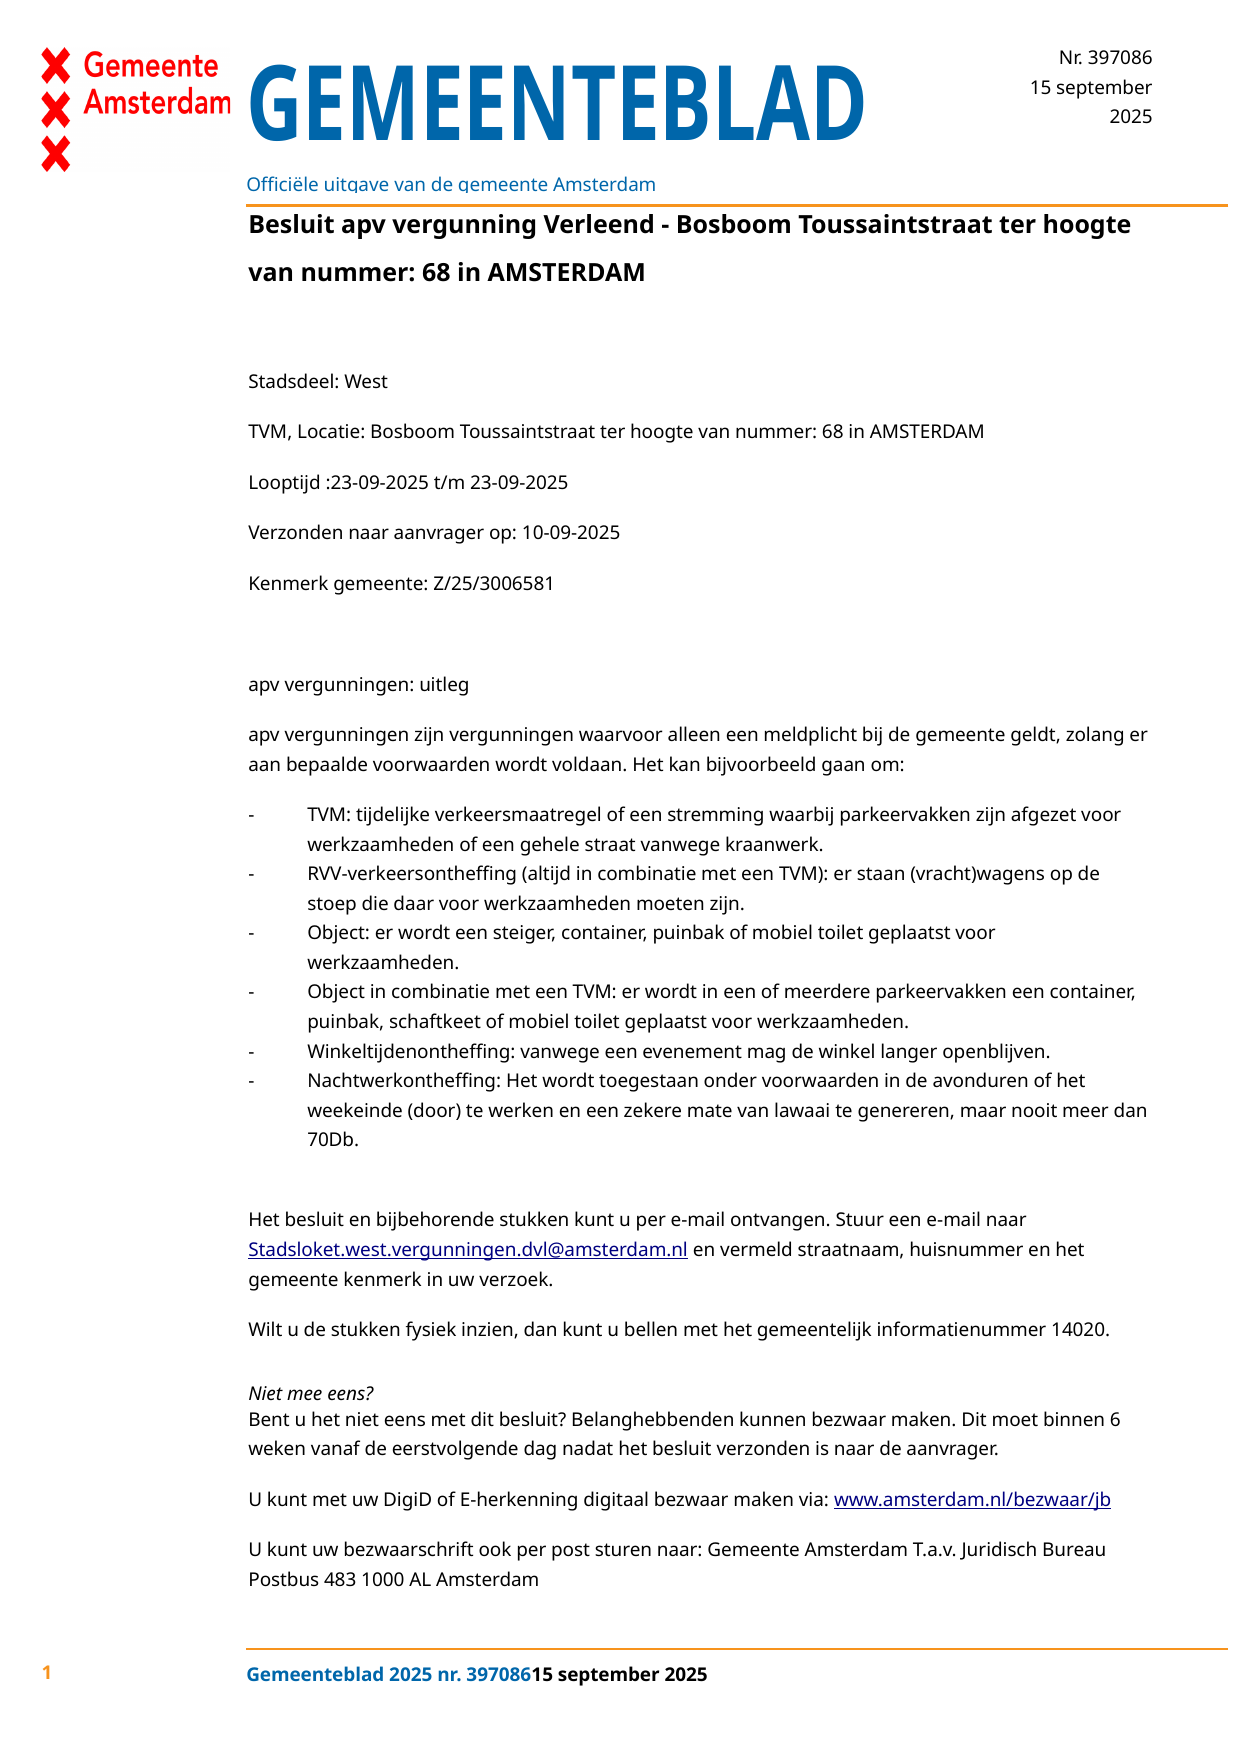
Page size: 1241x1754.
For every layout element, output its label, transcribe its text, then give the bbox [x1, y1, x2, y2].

text Stadsdeel: West [248, 368, 1152, 394]
text Besluit apv vergunning Verleend - Bosboom Toussaintstraat ter hoogte van nummer: 68 in AMSTERDAM [248, 207, 1152, 288]
text TVM, Locatie: Bosboom Toussaintstraat ter hoogte van nummer: 68 in AMSTERDAM [248, 419, 1152, 444]
text apv vergunningen: uitleg [248, 671, 1152, 697]
text U kunt uw bezwaarschrift ook per post sturen naar: Gemeente Amsterdam T.a.v. Juridisch Bureau Postbus 483 1000 AL Amsterdam [248, 1536, 1152, 1592]
picture [41, 47, 231, 172]
text Bent u het niet eens met dit besluit? Belanghebbenden kunnen bezwaar maken. Dit moet binnen 6 weken vanaf de eerstvolgende dag nadat het besluit verzonden is naar de aanvrager. [248, 1406, 1152, 1461]
list Nachtwerkontheffing: Het wordt toegestaan onder voorwaarden in de avonduren of het weekeinde (door) te werken en een zekere mate van lawaai te genereren, maar nooit meer dan 70Db. [248, 1067, 1152, 1152]
text U kunt met uw DigiD of E-herkenning digitaal bezwaar maken via: www.amsterdam.nl/bezwaar/jb [248, 1486, 1152, 1512]
list TVM: tijdelijke verkeersmaatregel of een stremming waarbij parkeervakken zijn afgezet voor werkzaamheden of een gehele straat vanwege kraanwerk. [248, 801, 1152, 857]
text Het besluit en bijbehorende stukken kunt u per e-mail ontvangen. Stuur een e-mail naar Stadsloket.west.vergunningen.dvl@amsterdam.nl en vermeld straatnaam, huisnummer en het gemeente kenmerk in uw verzoek. [248, 1207, 1152, 1292]
text Kenmerk gemeente: Z/25/3006581 [248, 570, 1152, 596]
text Verzonden naar aanvrager op: 10-09-2025 [248, 519, 1152, 545]
text Looptijd :23-09-2025 t/m 23-09-2025 [248, 469, 1152, 495]
text Niet mee eens? [248, 1380, 1152, 1406]
list Object in combinatie met een TVM: er wordt in een of meerdere parkeervakken een container, puinbak, schaftkeet of mobiel toilet geplaatst voor werkzaamheden. [248, 979, 1152, 1034]
list Winkeltijdenontheffing: vanwege een evenement mag de winkel langer openblijven. [248, 1038, 1152, 1064]
list Object: er wordt een steiger, container, puinbak of mobiel toilet geplaatst voor werkzaamheden. [248, 919, 1152, 975]
text apv vergunningen zijn vergunningen waarvoor alleen een meldplicht bij de gemeente geldt, zolang er aan bepaalde voorwaarden wordt voldaan. Het kan bijvoorbeeld gaan om: [248, 721, 1152, 777]
list RVV-verkeersontheffing (altijd in combinatie met een TVM): er staan (vracht)wagens op de stoep die daar voor werkzaamheden moeten zijn. [248, 860, 1152, 916]
text Wilt u de stukken fysiek inzien, dan kunt u bellen met het gemeentelijk informatienummer 14020. [248, 1316, 1152, 1342]
